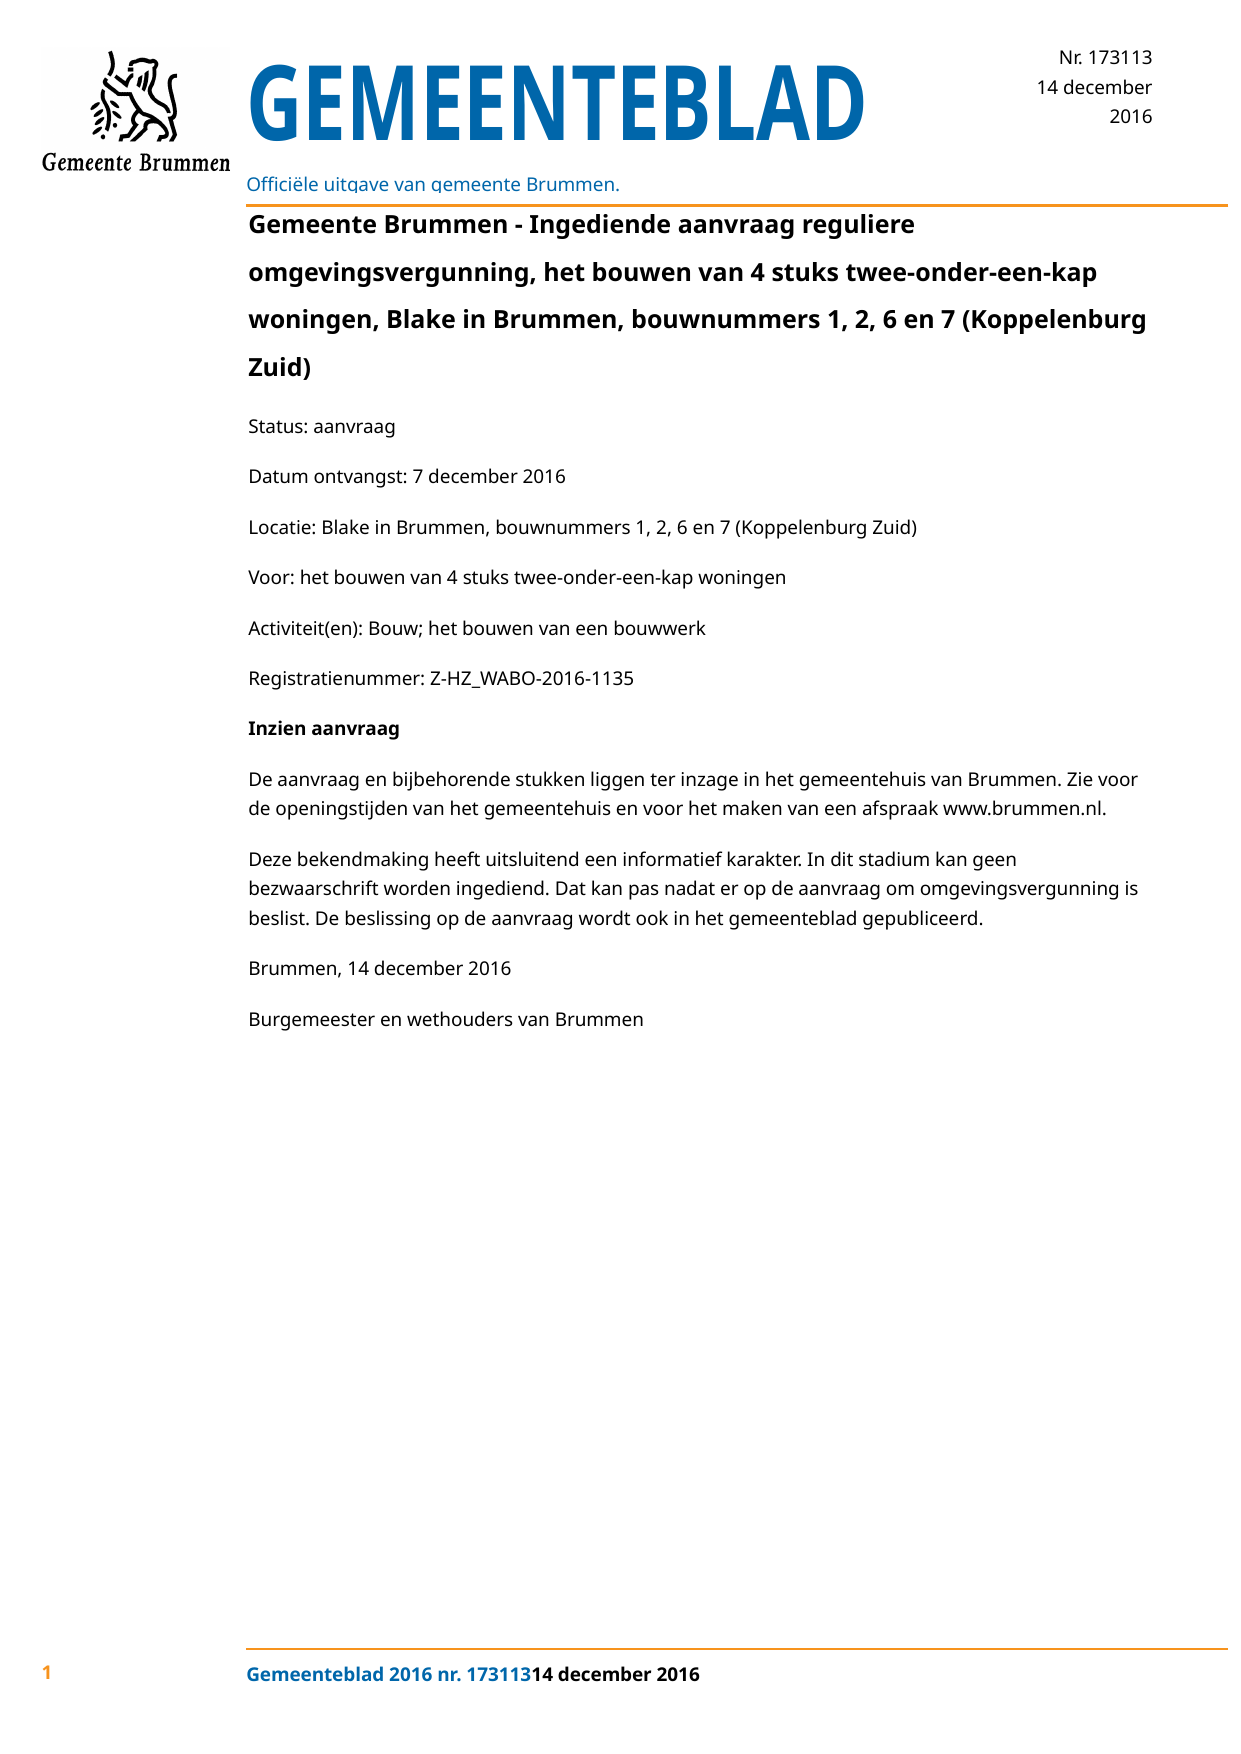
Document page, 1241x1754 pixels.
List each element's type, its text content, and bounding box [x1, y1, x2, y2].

text Deze bekendmaking heeft uitsluitend een informatief karakter. In dit stadium kan geen bezwaarschrift worden ingediend. Dat kan pas nadat er op de aanvraag om omgevingsvergunning is beslist. De beslissing op de aanvraag wordt ook in het gemeenteblad gepubliceerd. [248, 846, 1152, 931]
text Datum ontvangst: 7 december 2016 [248, 463, 1152, 489]
text Gemeente Brummen - Ingediende aanvraag reguliere omgevingsvergunning, het bouwen van 4 stuks twee-onder-een-kap woningen, Blake in Brummen, bouwnummers 1, 2, 6 en 7 (Koppelenburg Zuid) [248, 207, 1152, 384]
text De aanvraag en bijbehorende stukken liggen ter inzage in het gemeentehuis van Brummen. Zie voor de openingstijden van het gemeentehuis en voor het maken van een afspraak www.brummen.nl. [248, 766, 1152, 821]
text Registratienummer: Z-HZ_WABO-2016-1135 [248, 665, 1152, 691]
text Status: aanvraag [248, 413, 1152, 439]
text Burgemeester en wethouders van Brummen [248, 1006, 1152, 1032]
text Locatie: Blake in Brummen, bouwnummers 1, 2, 6 en 7 (Koppelenburg Zuid) [248, 514, 1152, 540]
text Inzien aanvraag [248, 716, 1152, 741]
picture [41, 47, 231, 172]
text Activiteit(en): Bouw; het bouwen van een bouwwerk [248, 615, 1152, 641]
text Voor: het bouwen van 4 stuks twee-onder-een-kap woningen [248, 564, 1152, 590]
text Brummen, 14 december 2016 [248, 956, 1152, 981]
